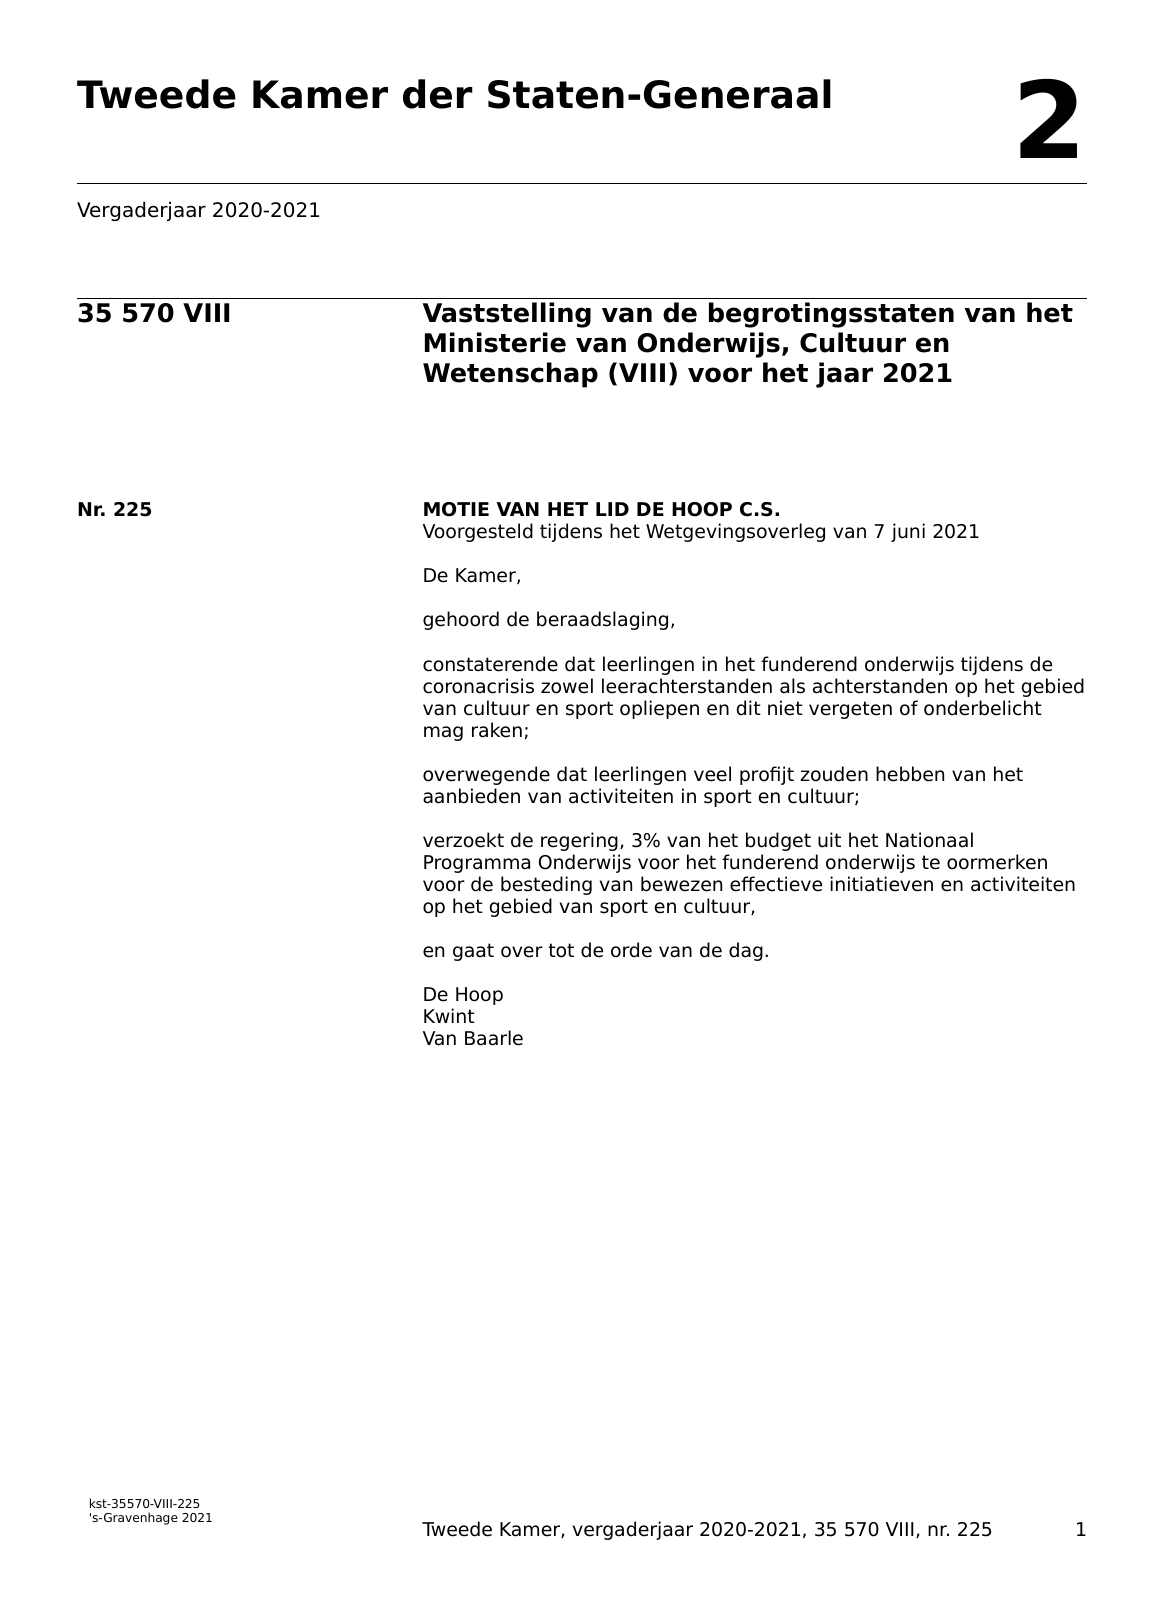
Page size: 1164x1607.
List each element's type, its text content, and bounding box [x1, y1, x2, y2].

table_header Tweede Kamer der Staten-Generaal [77, 59, 886, 183]
table_cell Vergaderjaar 2020-2021 [77, 184, 1087, 298]
text gehoord de beraadslaging, [422, 609, 1087, 631]
text en gaat over tot de orde van de dag. [422, 940, 1087, 962]
table_header 2 [886, 59, 1087, 183]
subtitle 35 570 VIII Vaststelling van de begrotingsstaten van het Ministerie van Onderwijs, Cultuur en Wetenschap (VIII) voor het jaar 2021 [77, 299, 1087, 388]
text De Hoop [422, 984, 1087, 1006]
text overwegende dat leerlingen veel profijt zouden hebben van het aanbieden van activiteiten in sport en cultuur; [422, 764, 1087, 808]
text Voorgesteld tijdens het Wetgevingsoverleg van 7 juni 2021 [422, 521, 1087, 543]
subtitle Nr. 225 MOTIE VAN HET LID DE HOOP C.S. [77, 499, 1087, 521]
text kst-35570-VIII-225 [88, 1497, 323, 1511]
text De Kamer, [422, 565, 1087, 587]
text constaterende dat leerlingen in het funderend onderwijs tijdens de coronacrisis zowel leerachterstanden als achterstanden op het gebied van cultuur en sport opliepen en dit niet vergeten of onderbelicht mag raken; [422, 653, 1087, 741]
text Van Baarle [422, 1028, 1087, 1050]
text Kwint [422, 1006, 1087, 1028]
text 's-Gravenhage 2021 [88, 1511, 323, 1525]
text verzoekt de regering, 3% van het budget uit het Nationaal Programma Onderwijs voor het funderend onderwijs te oormerken voor de besteding van bewezen effectieve initiatieven en activiteiten op het gebied van sport en cultuur, [422, 830, 1087, 918]
